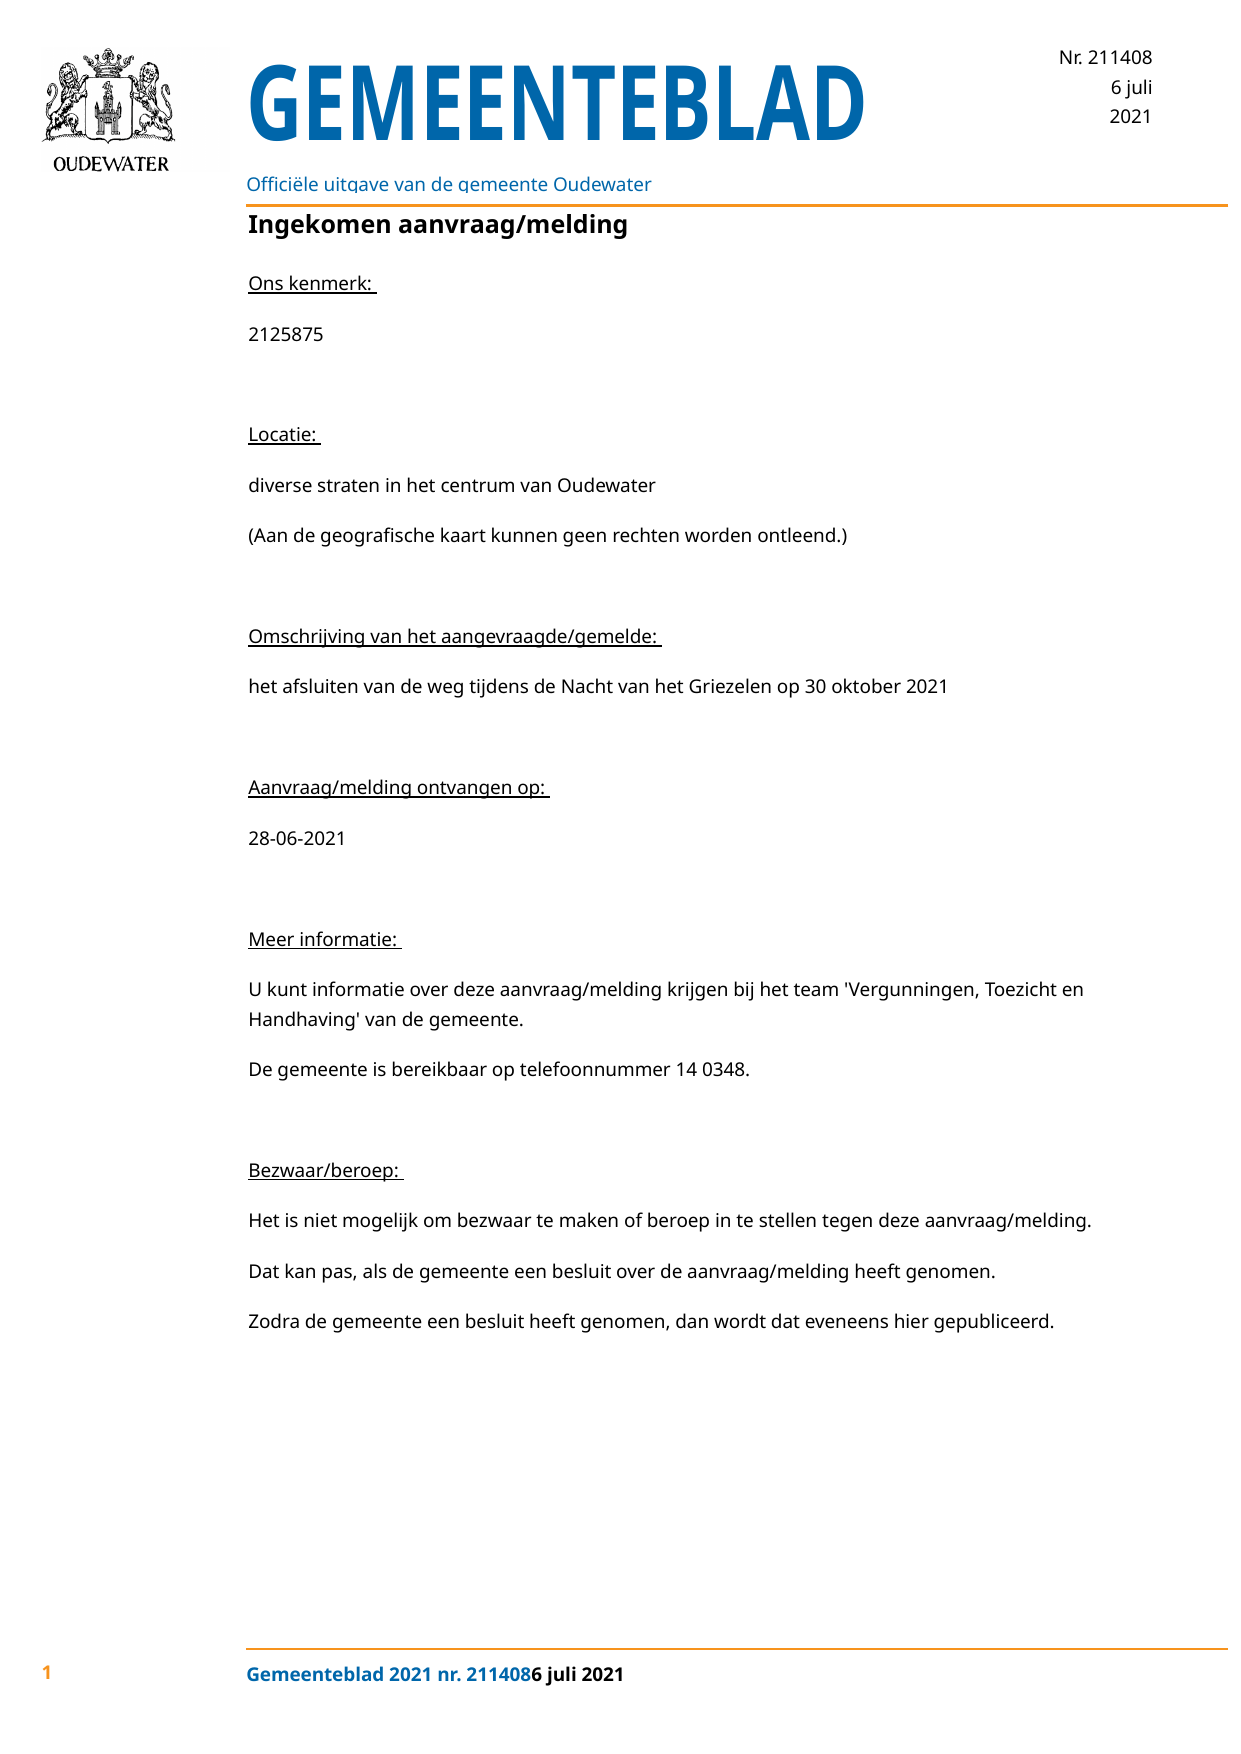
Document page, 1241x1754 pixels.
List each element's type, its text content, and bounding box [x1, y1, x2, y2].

text Ons kenmerk: [248, 270, 1152, 296]
text U kunt informatie over deze aanvraag/melding krijgen bij het team 'Vergunningen, Toezicht en Handhaving' van de gemeente. [248, 976, 1152, 1031]
text Aanvraag/melding ontvangen op: [248, 774, 1152, 800]
text het afsluiten van de weg tijdens de Nacht van het Griezelen op 30 oktober 2021 [248, 674, 1152, 699]
text Dat kan pas, als de gemeente een besluit over de aanvraag/melding heeft genomen. [248, 1258, 1152, 1283]
text De gemeente is bereikbaar op telefoonnummer 14 0348. [248, 1056, 1152, 1082]
text Zodra de gemeente een besluit heeft genomen, dan wordt dat eveneens hier gepubliceerd. [248, 1308, 1152, 1334]
text Locatie: [248, 422, 1152, 447]
text Bezwaar/beroep: [248, 1157, 1152, 1183]
text Het is niet mogelijk om bezwaar te maken of beroep in te stellen tegen deze aanvraag/melding. [248, 1207, 1152, 1233]
text (Aan de geografische kaart kunnen geen rechten worden ontleend.) [248, 522, 1152, 548]
text 2125875 [248, 321, 1152, 346]
picture [41, 47, 231, 172]
text 28-06-2021 [248, 825, 1152, 851]
text Meer informatie: [248, 926, 1152, 951]
text Ingekomen aanvraag/melding [248, 207, 1152, 241]
text diverse straten in het centrum van Oudewater [248, 472, 1152, 498]
text Omschrijving van het aangevraagde/gemelde: [248, 623, 1152, 649]
